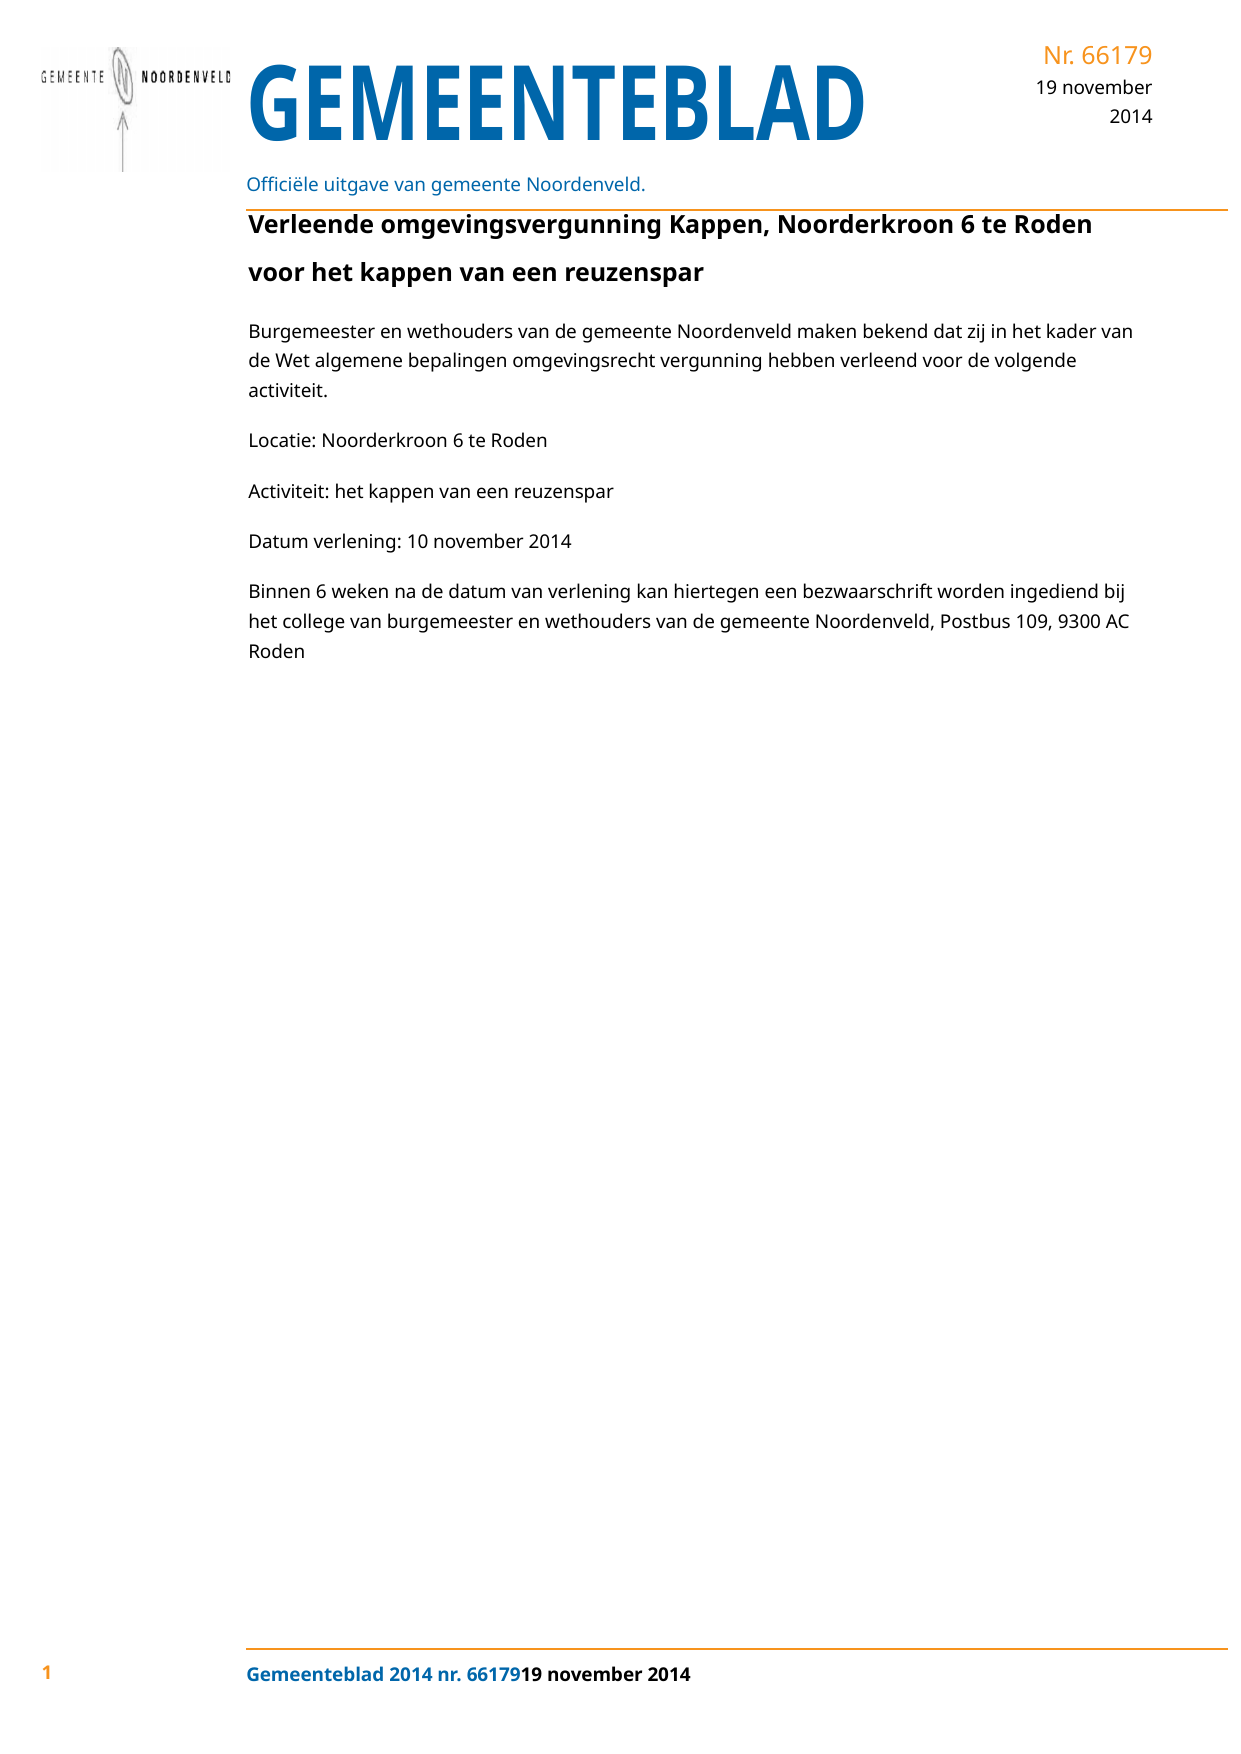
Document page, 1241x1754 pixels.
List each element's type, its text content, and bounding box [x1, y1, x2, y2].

text Binnen 6 weken na de datum van verlening kan hiertegen een bezwaarschrift worden ingediend bij het college van burgemeester en wethouders van de gemeente Noordenveld, Postbus 109, 9300 AC Roden [248, 579, 1152, 664]
text Activiteit: het kappen van een reuzenspar [248, 478, 1152, 504]
text Verleende omgevingsvergunning Kappen, Noorderkroon 6 te Roden voor het kappen van een reuzenspar [248, 211, 1152, 288]
text Burgemeester en wethouders van de gemeente Noordenveld maken bekend dat zij in het kader van de Wet algemene bepalingen omgevingsrecht vergunning hebben verleend voor de volgende activiteit. [248, 318, 1152, 403]
text Locatie: Noorderkroon 6 te Roden [248, 427, 1152, 453]
text Datum verlening: 10 november 2014 [248, 528, 1152, 554]
picture [41, 47, 231, 172]
